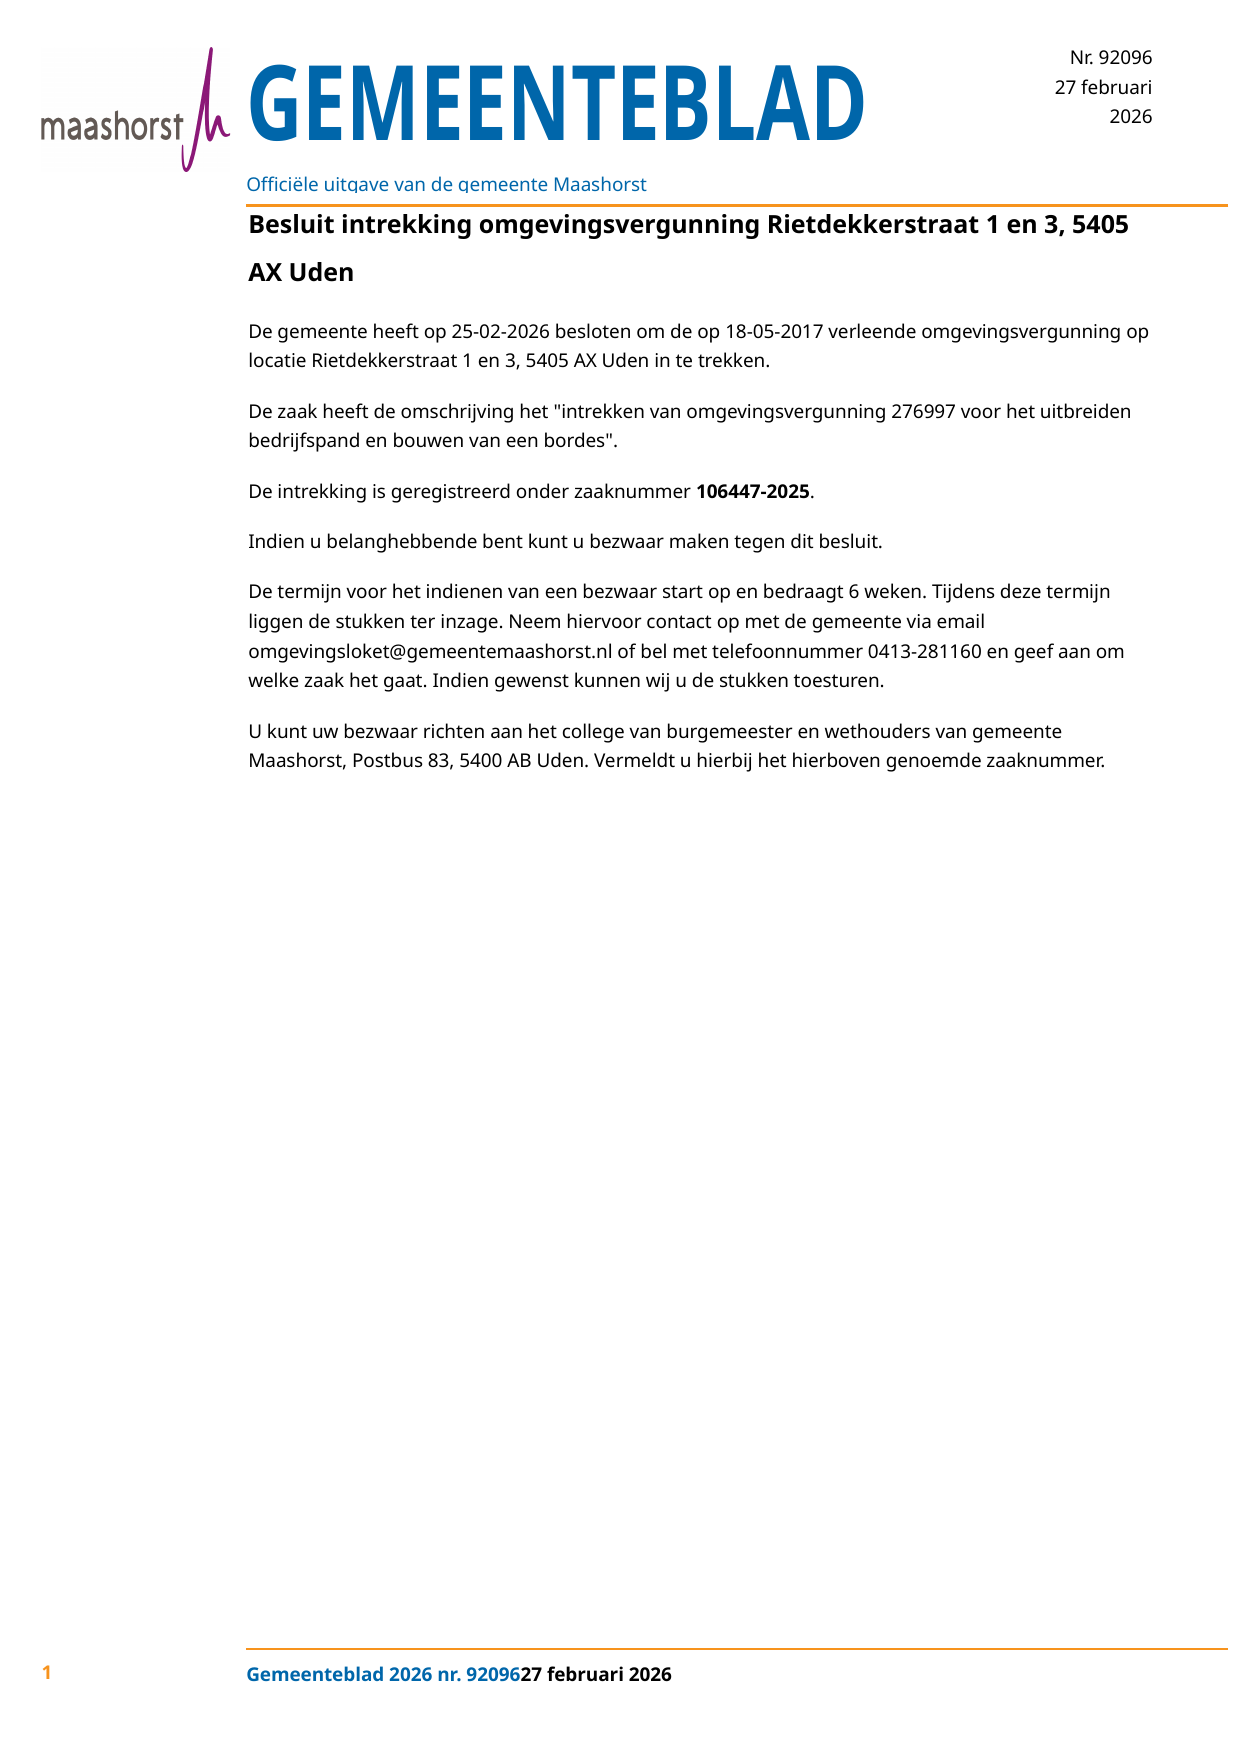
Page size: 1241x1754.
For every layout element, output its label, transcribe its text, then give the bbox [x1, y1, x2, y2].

text Besluit intrekking omgevingsvergunning Rietdekkerstraat 1 en 3, 5405 AX Uden [248, 207, 1152, 288]
text De intrekking is geregistreerd onder zaaknummer 106447-2025. [248, 478, 1152, 504]
text Indien u belanghebbende bent kunt u bezwaar maken tegen dit besluit. [248, 528, 1152, 554]
text De gemeente heeft op 25-02-2026 besloten om de op 18-05-2017 verleende omgevingsvergunning op locatie Rietdekkerstraat 1 en 3, 5405 AX Uden in te trekken. [248, 318, 1152, 373]
text De termijn voor het indienen van een bezwaar start op en bedraagt 6 weken. Tijdens deze termijn liggen de stukken ter inzage. Neem hiervoor contact op met de gemeente via email omgevingsloket@gemeentemaashorst.nl of bel met telefoonnummer 0413-281160 en geef aan om welke zaak het gaat. Indien gewenst kunnen wij u de stukken toesturen. [248, 579, 1152, 693]
text U kunt uw bezwaar richten aan het college van burgemeester en wethouders van gemeente Maashorst, Postbus 83, 5400 AB Uden. Vermeldt u hierbij het hierboven genoemde zaaknummer. [248, 718, 1152, 773]
text De zaak heeft de omschrijving het "intrekken van omgevingsvergunning 276997 voor het uitbreiden bedrijfspand en bouwen van een bordes". [248, 398, 1152, 453]
picture [41, 47, 231, 172]
